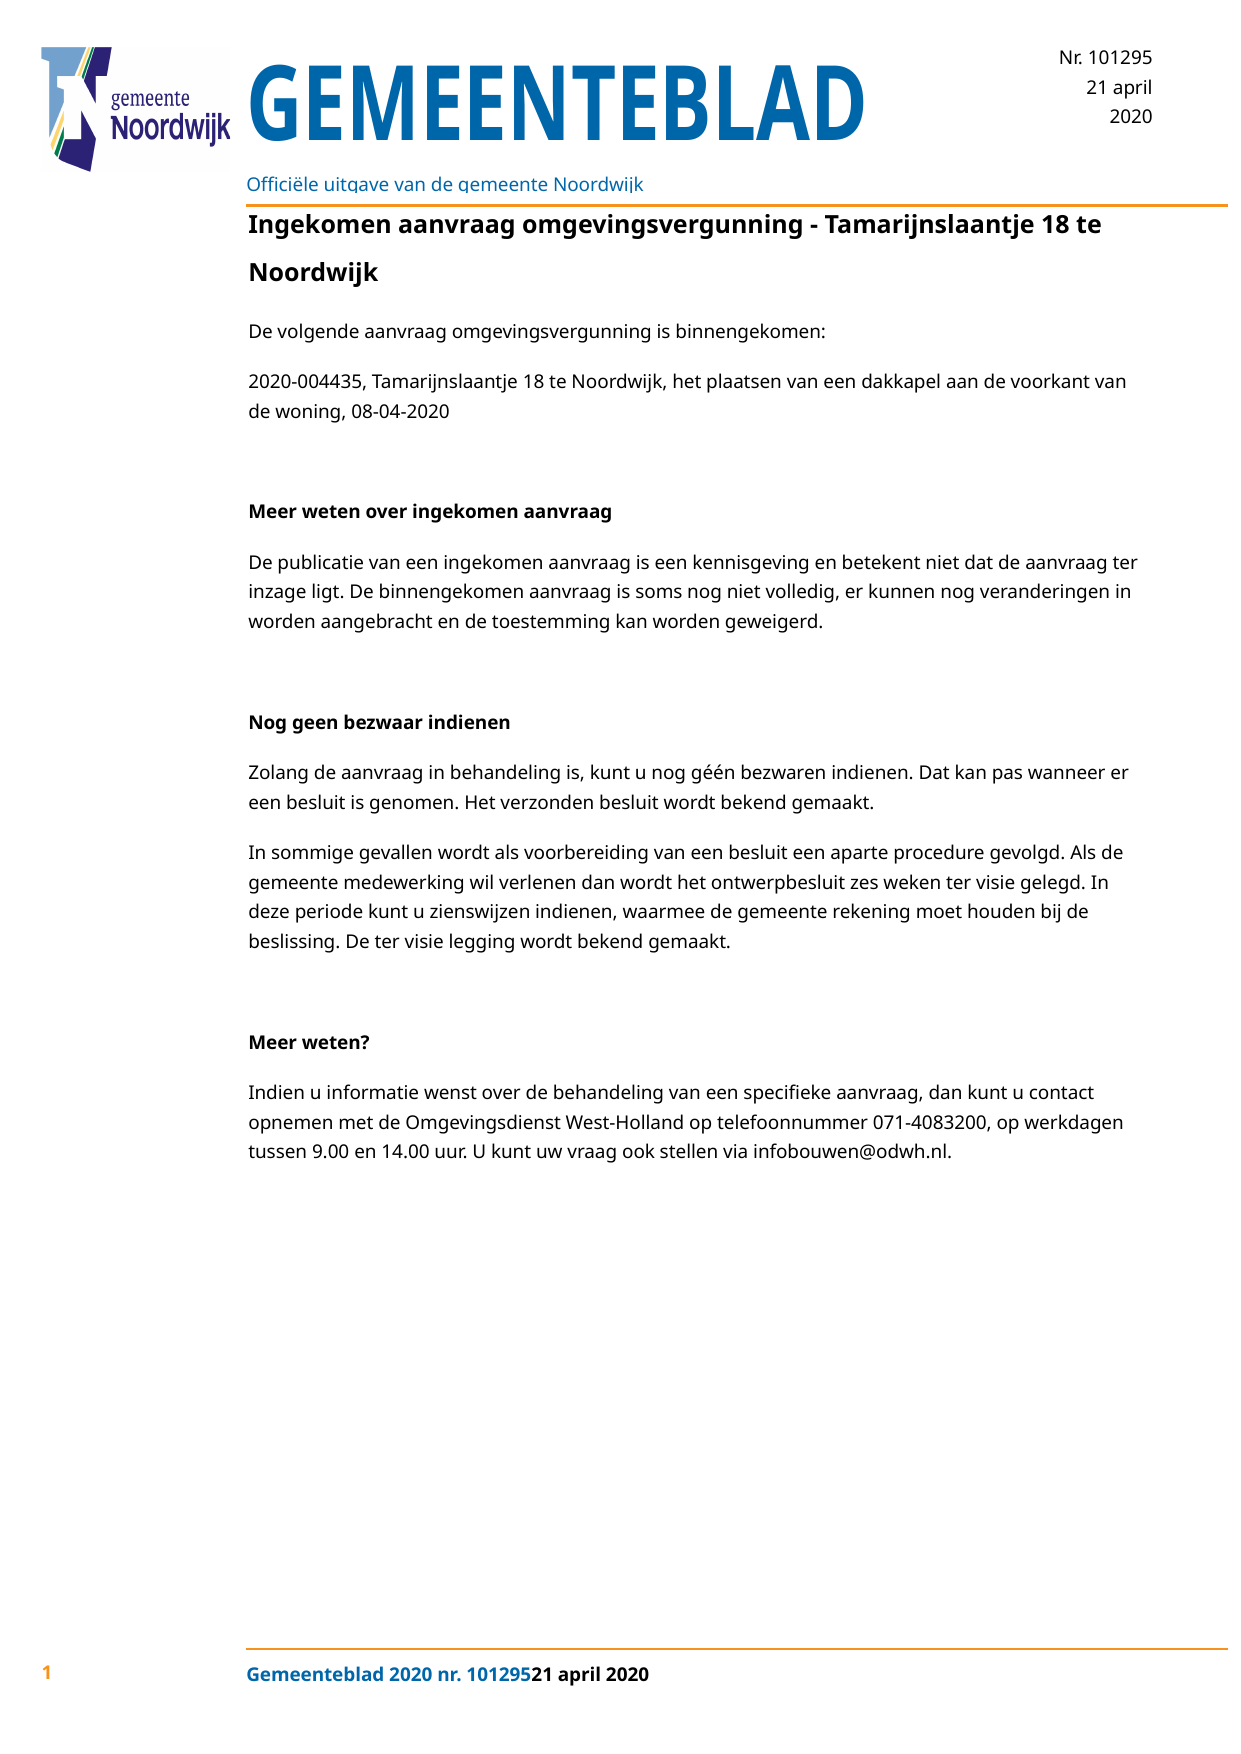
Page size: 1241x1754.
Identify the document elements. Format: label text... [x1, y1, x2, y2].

text Indien u informatie wenst over de behandeling van een specifieke aanvraag, dan kunt u contact opnemen met de Omgevingsdienst West-Holland op telefoonnummer 071-4083200, op werkdagen tussen 9.00 en 14.00 uur. U kunt uw vraag ook stellen via infobouwen@odwh.nl. [248, 1079, 1152, 1164]
text 2020-004435, Tamarijnslaantje 18 te Noordwijk, het plaatsen van een dakkapel aan de voorkant van de woning, 08-04-2020 [248, 368, 1152, 424]
text De volgende aanvraag omgevingsvergunning is binnengekomen: [248, 318, 1152, 344]
text Meer weten? [248, 1029, 1152, 1055]
text De publicatie van een ingekomen aanvraag is een kennisgeving en betekent niet dat de aanvraag ter inzage ligt. De binnengekomen aanvraag is soms nog niet volledig, er kunnen nog veranderingen in worden aangebracht en de toestemming kan worden geweigerd. [248, 549, 1152, 634]
text In sommige gevallen wordt als voorbereiding van een besluit een aparte procedure gevolgd. Als de gemeente medewerking wil verlenen dan wordt het ontwerpbesluit zes weken ter visie gelegd. In deze periode kunt u zienswijzen indienen, waarmee de gemeente rekening moet houden bij de beslissing. De ter visie legging wordt bekend gemaakt. [248, 839, 1152, 954]
text Nog geen bezwaar indienen [248, 709, 1152, 735]
text Meer weten over ingekomen aanvraag [248, 499, 1152, 524]
text Zolang de aanvraag in behandeling is, kunt u nog géén bezwaren indienen. Dat kan pas wanneer er een besluit is genomen. Het verzonden besluit wordt bekend gemaakt. [248, 759, 1152, 815]
text Ingekomen aanvraag omgevingsvergunning - Tamarijnslaantje 18 te Noordwijk [248, 207, 1152, 288]
picture [41, 47, 231, 172]
